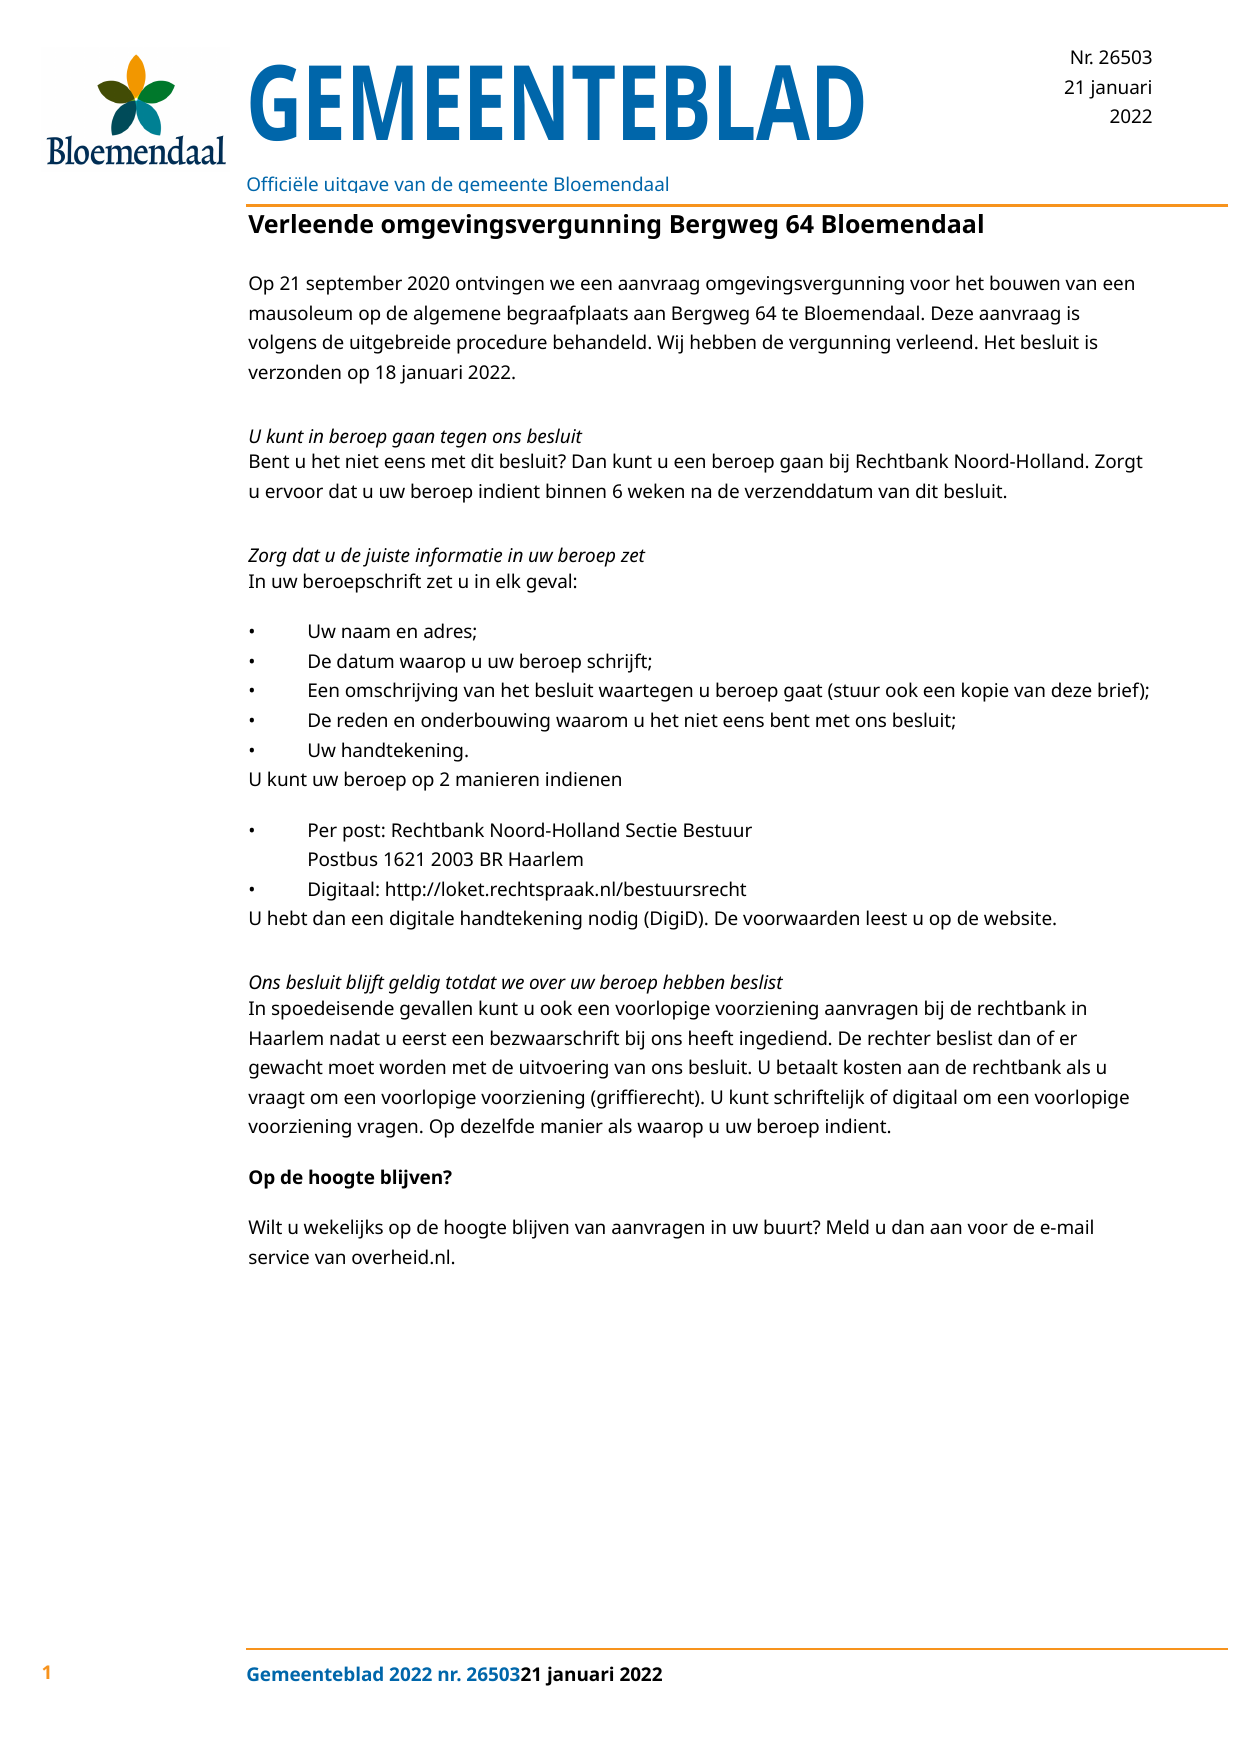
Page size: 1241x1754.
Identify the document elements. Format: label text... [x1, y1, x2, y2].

list Digitaal: http://loket.rechtspraak.nl/bestuursrecht [248, 876, 1152, 902]
picture [41, 47, 231, 172]
text Wilt u wekelijks op de hoogte blijven van aanvragen in uw buurt? Meld u dan aan voor de e-mail service van overheid.nl. [248, 1214, 1152, 1270]
text Bent u het niet eens met dit besluit? Dan kunt u een beroep gaan bij Rechtbank Noord-Holland. Zorgt u ervoor dat u uw beroep indient binnen 6 weken na de verzenddatum van dit besluit. [248, 449, 1152, 504]
list Uw handtekening. [248, 737, 1152, 762]
list Postbus 1621 2003 BR Haarlem [248, 846, 1152, 872]
list Uw naam en adres; [248, 618, 1152, 644]
text Op 21 september 2020 ontvingen we een aanvraag omgevingsvergunning voor het bouwen van een mausoleum op de algemene begraafplaats aan Bergweg 64 te Bloemendaal. Deze aanvraag is volgens de uitgebreide procedure behandeld. Wij hebben de vergunning verleend. Het besluit is verzonden op 18 januari 2022. [248, 270, 1152, 385]
text U kunt uw beroep op 2 manieren indienen [248, 766, 1152, 792]
text In uw beroepschrift zet u in elk geval: [248, 568, 1152, 594]
list De datum waarop u uw beroep schrijft; [248, 648, 1152, 674]
text U hebt dan een digitale handtekening nodig (DigiD). De voorwaarden leest u op de website. [248, 906, 1152, 931]
list Een omschrijving van het besluit waartegen u beroep gaat (stuur ook een kopie van deze brief); [248, 678, 1152, 703]
text Verleende omgevingsvergunning Bergweg 64 Bloemendaal [248, 207, 1152, 241]
text Zorg dat u de juiste informatie in uw beroep zet [248, 542, 1152, 568]
list De reden en onderbouwing waarom u het niet eens bent met ons besluit; [248, 707, 1152, 733]
text U kunt in beroep gaan tegen ons besluit [248, 423, 1152, 449]
text In spoedeisende gevallen kunt u ook een voorlopige voorziening aanvragen bij de rechtbank in Haarlem nadat u eerst een bezwaarschrift bij ons heeft ingediend. De rechter beslist dan of er gewacht moet worden met de uitvoering van ons besluit. U betaalt kosten aan de rechtbank als u vraagt om een voorlopige voorziening (griffierecht). U kunt schriftelijk of digitaal om een voorlopige voorziening vragen. Op dezelfde manier als waarop u uw beroep indient. [248, 995, 1152, 1139]
text Ons besluit blijft geldig totdat we over uw beroep hebben beslist [248, 969, 1152, 995]
text Op de hoogte blijven? [248, 1164, 1152, 1190]
list Per post: Rechtbank Noord-Holland Sectie Bestuur [248, 817, 1152, 842]
